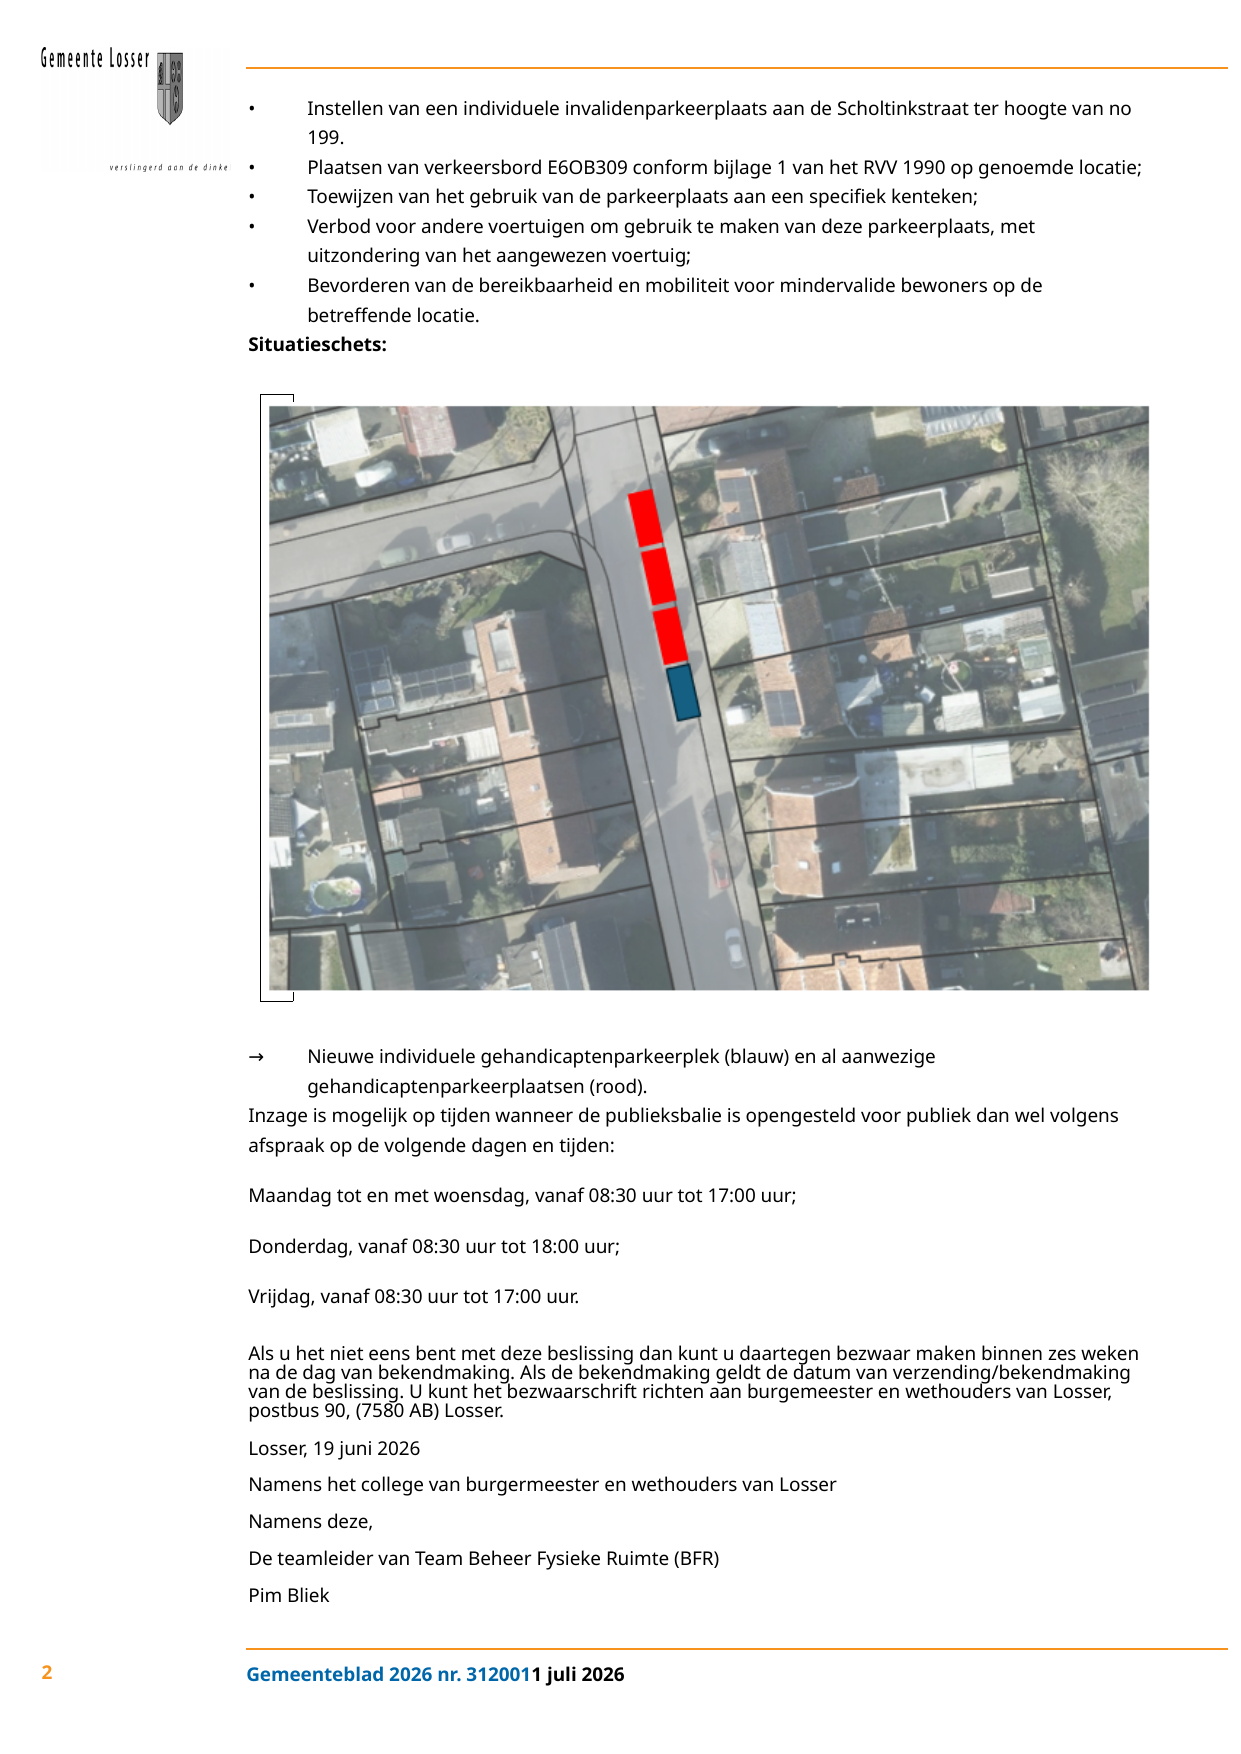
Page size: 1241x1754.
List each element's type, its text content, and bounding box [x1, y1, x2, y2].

list Instellen van een individuele invalidenparkeerplaats aan de Scholtinkstraat ter hoogte van no 199. [248, 95, 1152, 150]
text De teamleider van Team Beheer Fysieke Ruimte (BFR) [248, 1550, 1152, 1570]
text Situatieschets: [248, 331, 1152, 357]
text Namens deze, [248, 1513, 1152, 1533]
text Maandag tot en met woensdag, vanaf 08:30 uur tot 17:00 uur; [248, 1182, 1152, 1208]
list Nieuwe individuele gehandicaptenparkeerplek (blauw) en al aanwezige gehandicaptenparkeerplaatsen (rood). [248, 1043, 1152, 1098]
picture [268, 402, 1155, 992]
picture [41, 47, 231, 172]
text Namens het college van burgermeester en wethouders van Losser [248, 1476, 1152, 1496]
text Vrijdag, vanaf 08:30 uur tot 17:00 uur. [248, 1283, 1152, 1309]
list Verbod voor andere voertuigen om gebruik te maken van deze parkeerplaats, met uitzondering van het aangewezen voertuig; [248, 213, 1152, 268]
text Donderdag, vanaf 08:30 uur tot 18:00 uur; [248, 1233, 1152, 1258]
text Als u het niet eens bent met deze beslissing dan kunt u daartegen bezwaar maken binnen zes weken na de dag van bekendmaking. Als de bekendmaking geldt de datum van verzending/bekendmaking van de beslissing. U kunt het bezwaarschrift richten aan burgemeester en wethouders van Losser, postbus 90, (7580 AB) Losser. [248, 1345, 1152, 1422]
text Pim Bliek [248, 1587, 1152, 1607]
list Bevorderen van de bereikbaarheid en mobiliteit voor mindervalide bewoners op de betreffende locatie. [248, 272, 1152, 328]
text Inzage is mogelijk op tijden wanneer de publieksbalie is opengesteld voor publiek dan wel volgens afspraak op de volgende dagen en tijden: [248, 1102, 1152, 1158]
list Plaatsen van verkeersbord E6OB309 conform bijlage 1 van het RVV 1990 op genoemde locatie; [248, 154, 1152, 180]
text Losser, 19 juni 2026 [248, 1439, 1152, 1459]
list Toewijzen van het gebruik van de parkeerplaats aan een specifiek kenteken; [248, 183, 1152, 209]
